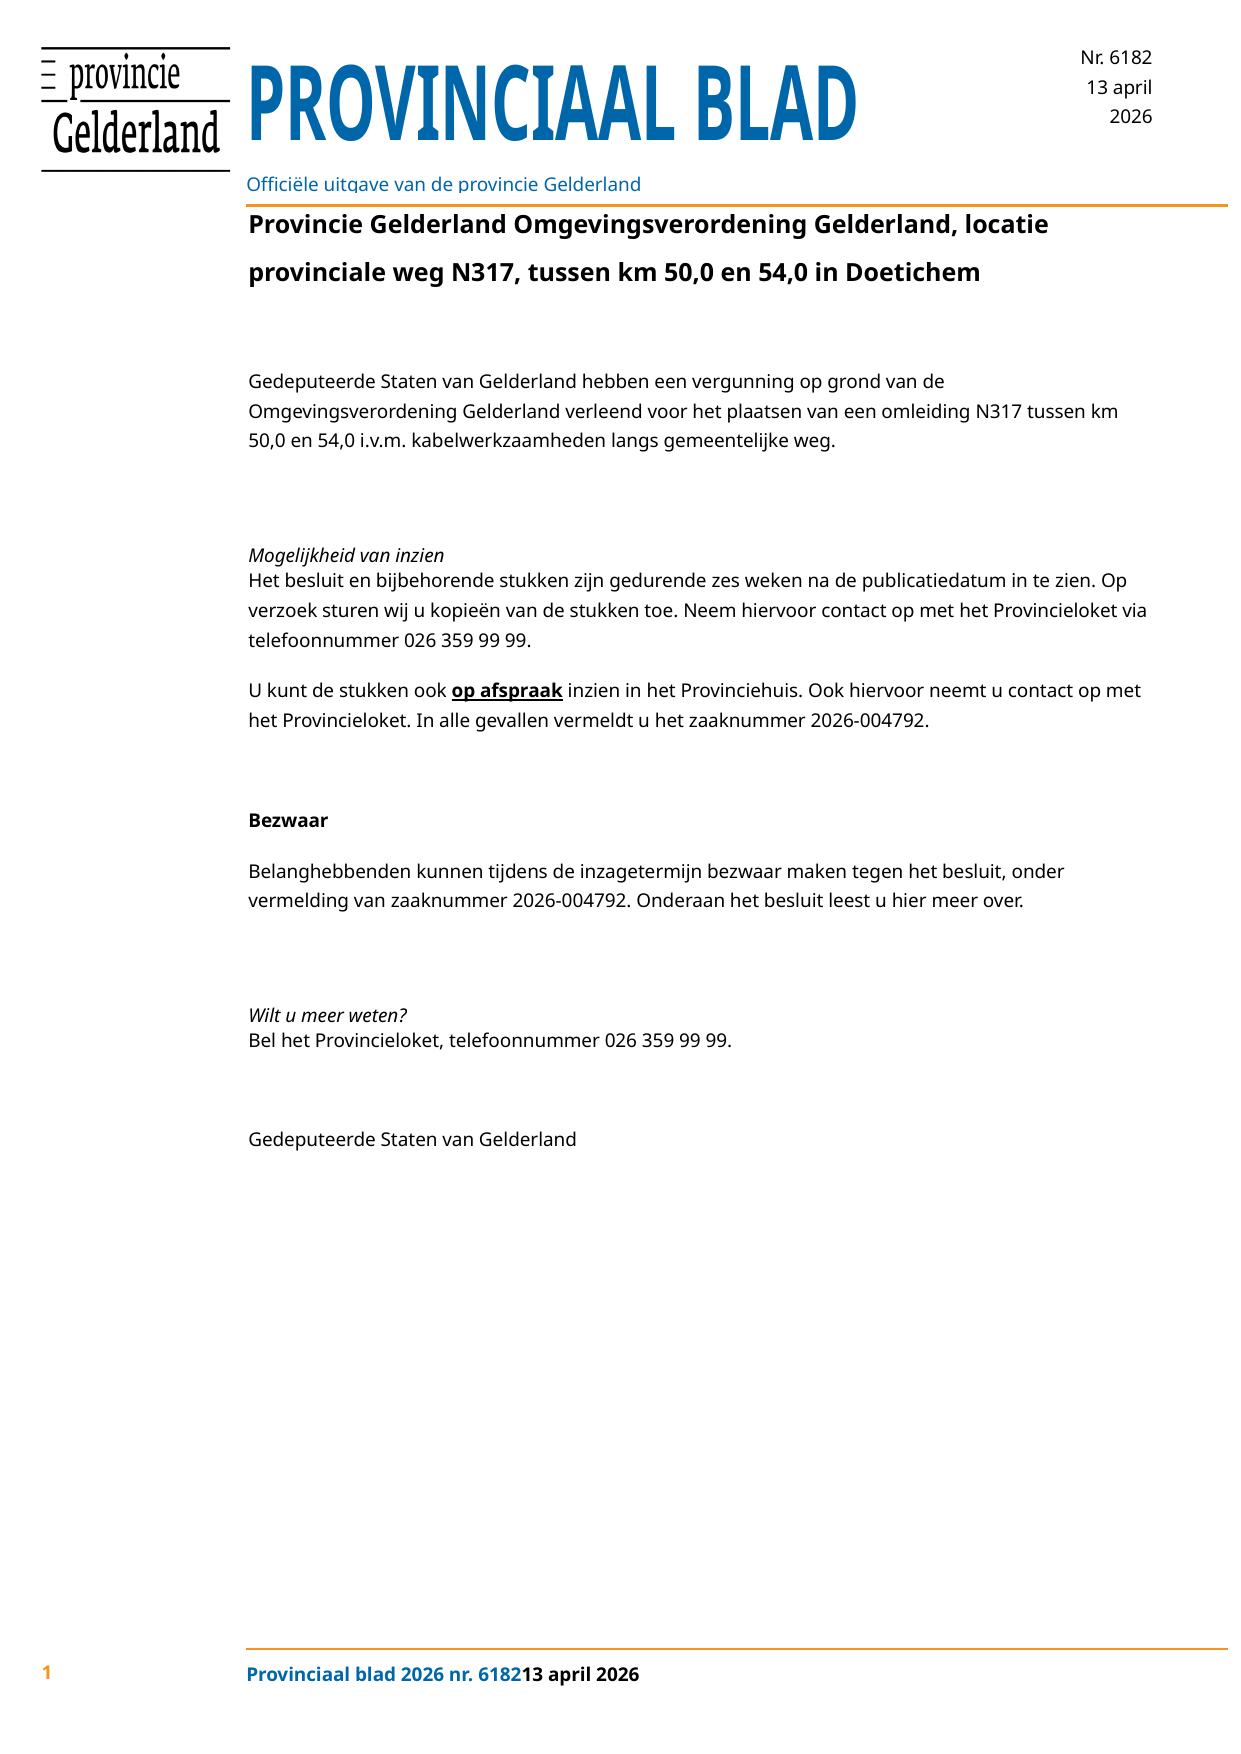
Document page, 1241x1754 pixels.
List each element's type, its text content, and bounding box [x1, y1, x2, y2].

picture [41, 47, 231, 172]
text Belanghebbenden kunnen tijdens de inzagetermijn bezwaar maken tegen het besluit, onder vermelding van zaaknummer 2026-004792. Onderaan het besluit leest u hier meer over. [248, 858, 1152, 913]
text Provincie Gelderland Omgevingsverordening Gelderland, locatie provinciale weg N317, tussen km 50,0 en 54,0 in Doetichem [248, 207, 1152, 288]
text Gedeputeerde Staten van Gelderland [248, 1126, 1152, 1152]
text Gedeputeerde Staten van Gelderland hebben een vergunning op grond van de Omgevingsverordening Gelderland verleend voor het plaatsen van een omleiding N317 tussen km 50,0 en 54,0 i.v.m. kabelwerkzaamheden langs gemeentelijke weg. [248, 368, 1152, 453]
text Het besluit en bijbehorende stukken zijn gedurende zes weken na de publicatiedatum in te zien. Op verzoek sturen wij u kopieën van de stukken toe. Neem hiervoor contact op met het Provincieloket via telefoonnummer 026 359 99 99. [248, 568, 1152, 652]
text U kunt de stukken ook op afspraak inzien in het Provinciehuis. Ook hiervoor neemt u contact op met het Provincieloket. In alle gevallen vermeldt u het zaaknummer 2026-004792. [248, 677, 1152, 732]
text Bel het Provincieloket, telefoonnummer 026 359 99 99. [248, 1028, 1152, 1053]
text Wilt u meer weten? [248, 1002, 1152, 1028]
text Bezwaar [248, 808, 1152, 833]
text Mogelijkheid van inzien [248, 542, 1152, 568]
